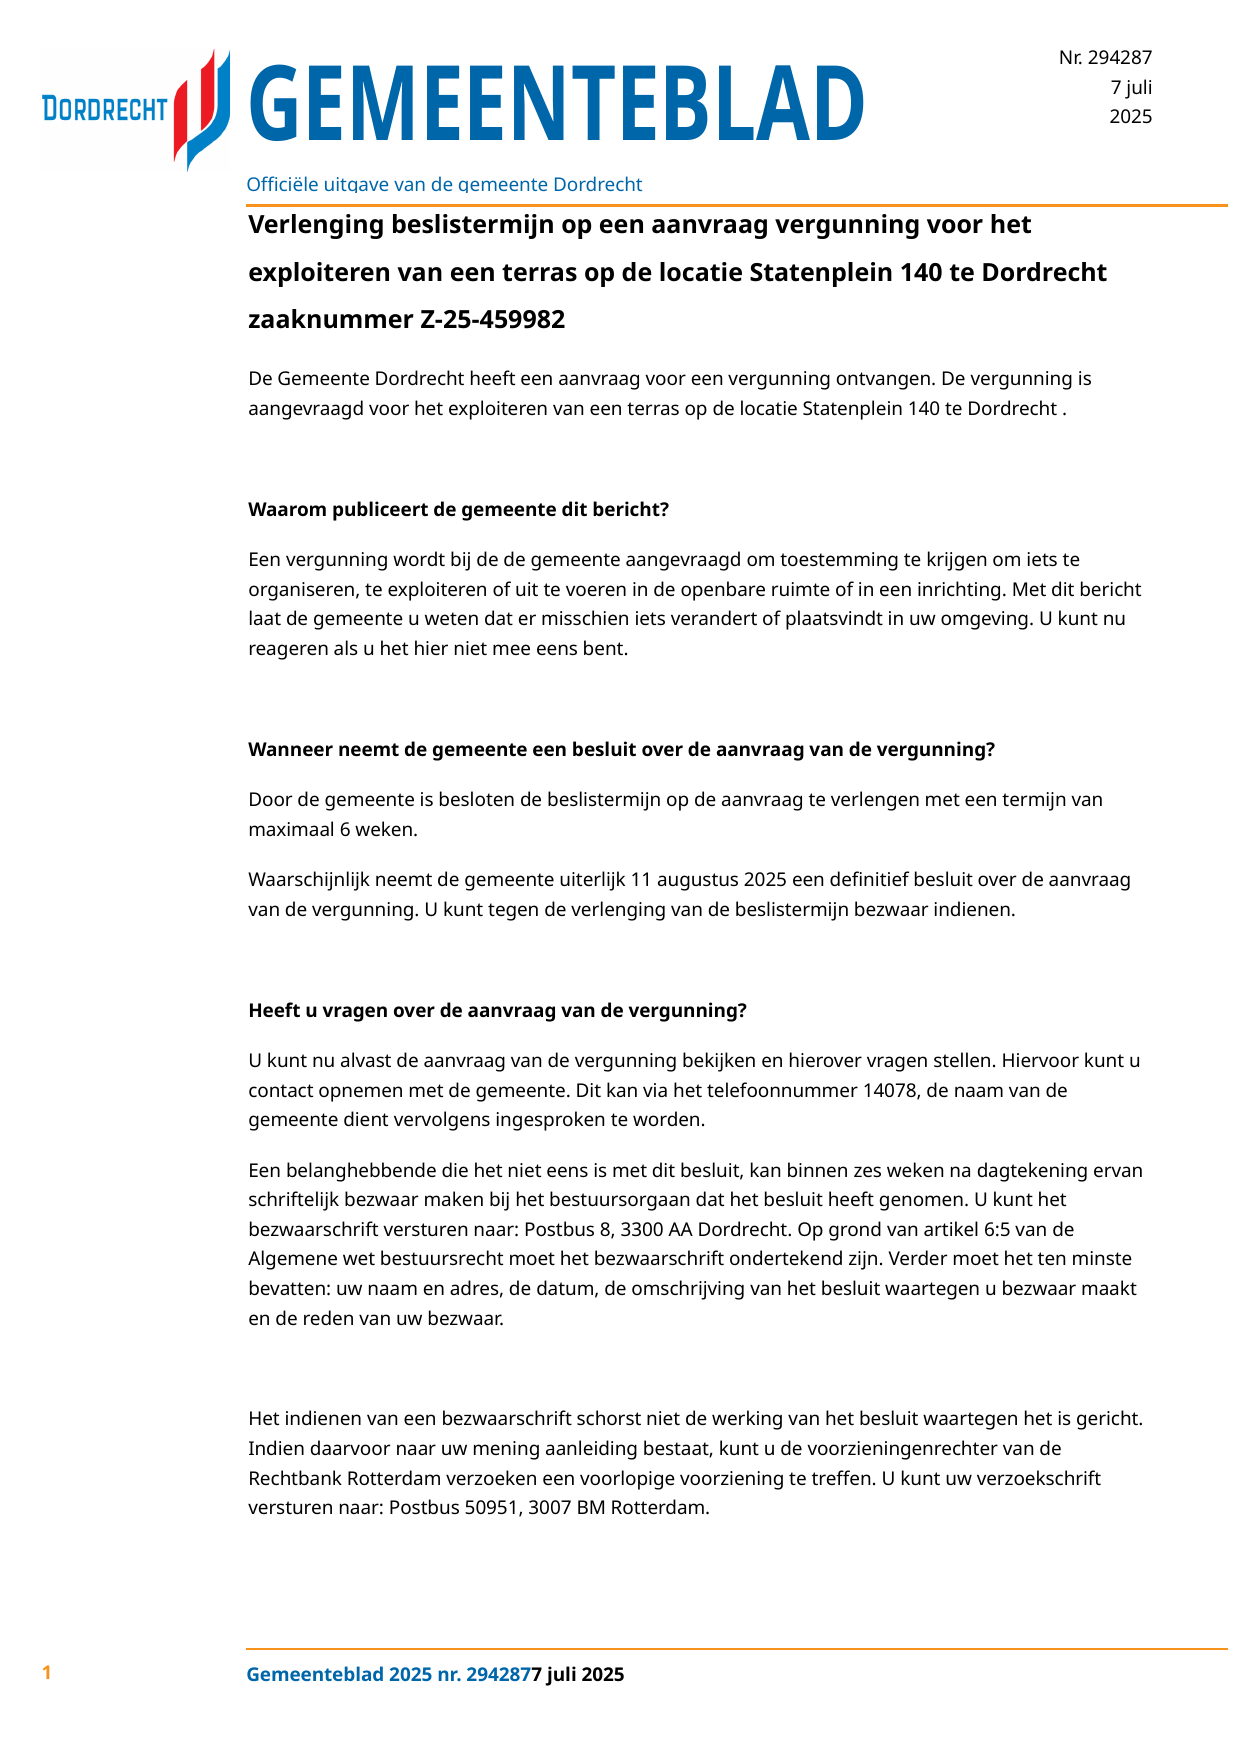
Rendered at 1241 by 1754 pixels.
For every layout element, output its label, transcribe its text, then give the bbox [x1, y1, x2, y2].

text Verlenging beslistermijn op een aanvraag vergunning voor het exploiteren van een terras op de locatie Statenplein 140 te Dordrecht zaaknummer Z-25-459982 [248, 207, 1152, 336]
text Heeft u vragen over de aanvraag van de vergunning? [248, 997, 1152, 1022]
text Een belanghebbende die het niet eens is met dit besluit, kan binnen zes weken na dagtekening ervan schriftelijk bezwaar maken bij het bestuursorgaan dat het besluit heeft genomen. U kunt het bezwaarschrift versturen naar: Postbus 8, 3300 AA Dordrecht. Op grond van artikel 6:5 van de Algemene wet bestuursrecht moet het bezwaarschrift ondertekend zijn. Verder moet het ten minste bevatten: uw naam en adres, de datum, de omschrijving van het besluit waartegen u bezwaar maakt en de reden van uw bezwaar. [248, 1157, 1152, 1330]
text De Gemeente Dordrecht heeft een aanvraag voor een vergunning ontvangen. De vergunning is aangevraagd voor het exploiteren van een terras op de locatie Statenplein 140 te Dordrecht . [248, 366, 1152, 421]
text Waarschijnlijk neemt de gemeente uiterlijk 11 augustus 2025 een definitief besluit over de aanvraag van de vergunning. U kunt tegen de verlenging van de beslistermijn bezwaar indienen. [248, 866, 1152, 922]
text Wanneer neemt de gemeente een besluit over de aanvraag van de vergunning? [248, 736, 1152, 762]
text Door de gemeente is besloten de beslistermijn op de aanvraag te verlengen met een termijn van maximaal 6 weken. [248, 786, 1152, 842]
text Het indienen van een bezwaarschrift schorst niet de werking van het besluit waartegen het is gericht. Indien daarvoor naar uw mening aanleiding bestaat, kunt u de voorzieningenrechter van de Rechtbank Rotterdam verzoeken een voorlopige voorziening te treffen. U kunt uw verzoekschrift versturen naar: Postbus 50951, 3007 BM Rotterdam. [248, 1406, 1152, 1520]
text Waarom publiceert de gemeente dit bericht? [248, 496, 1152, 522]
text U kunt nu alvast de aanvraag van de vergunning bekijken en hierover vragen stellen. Hiervoor kunt u contact opnemen met de gemeente. Dit kan via het telefoonnummer 14078, de naam van de gemeente dient vervolgens ingesproken te worden. [248, 1047, 1152, 1132]
picture [41, 47, 231, 172]
text Een vergunning wordt bij de de gemeente aangevraagd om toestemming te krijgen om iets te organiseren, te exploiteren of uit te voeren in de openbare ruimte of in een inrichting. Met dit bericht laat de gemeente u weten dat er misschien iets verandert of plaatsvindt in uw omgeving. U kunt nu reageren als u het hier niet mee eens bent. [248, 546, 1152, 661]
